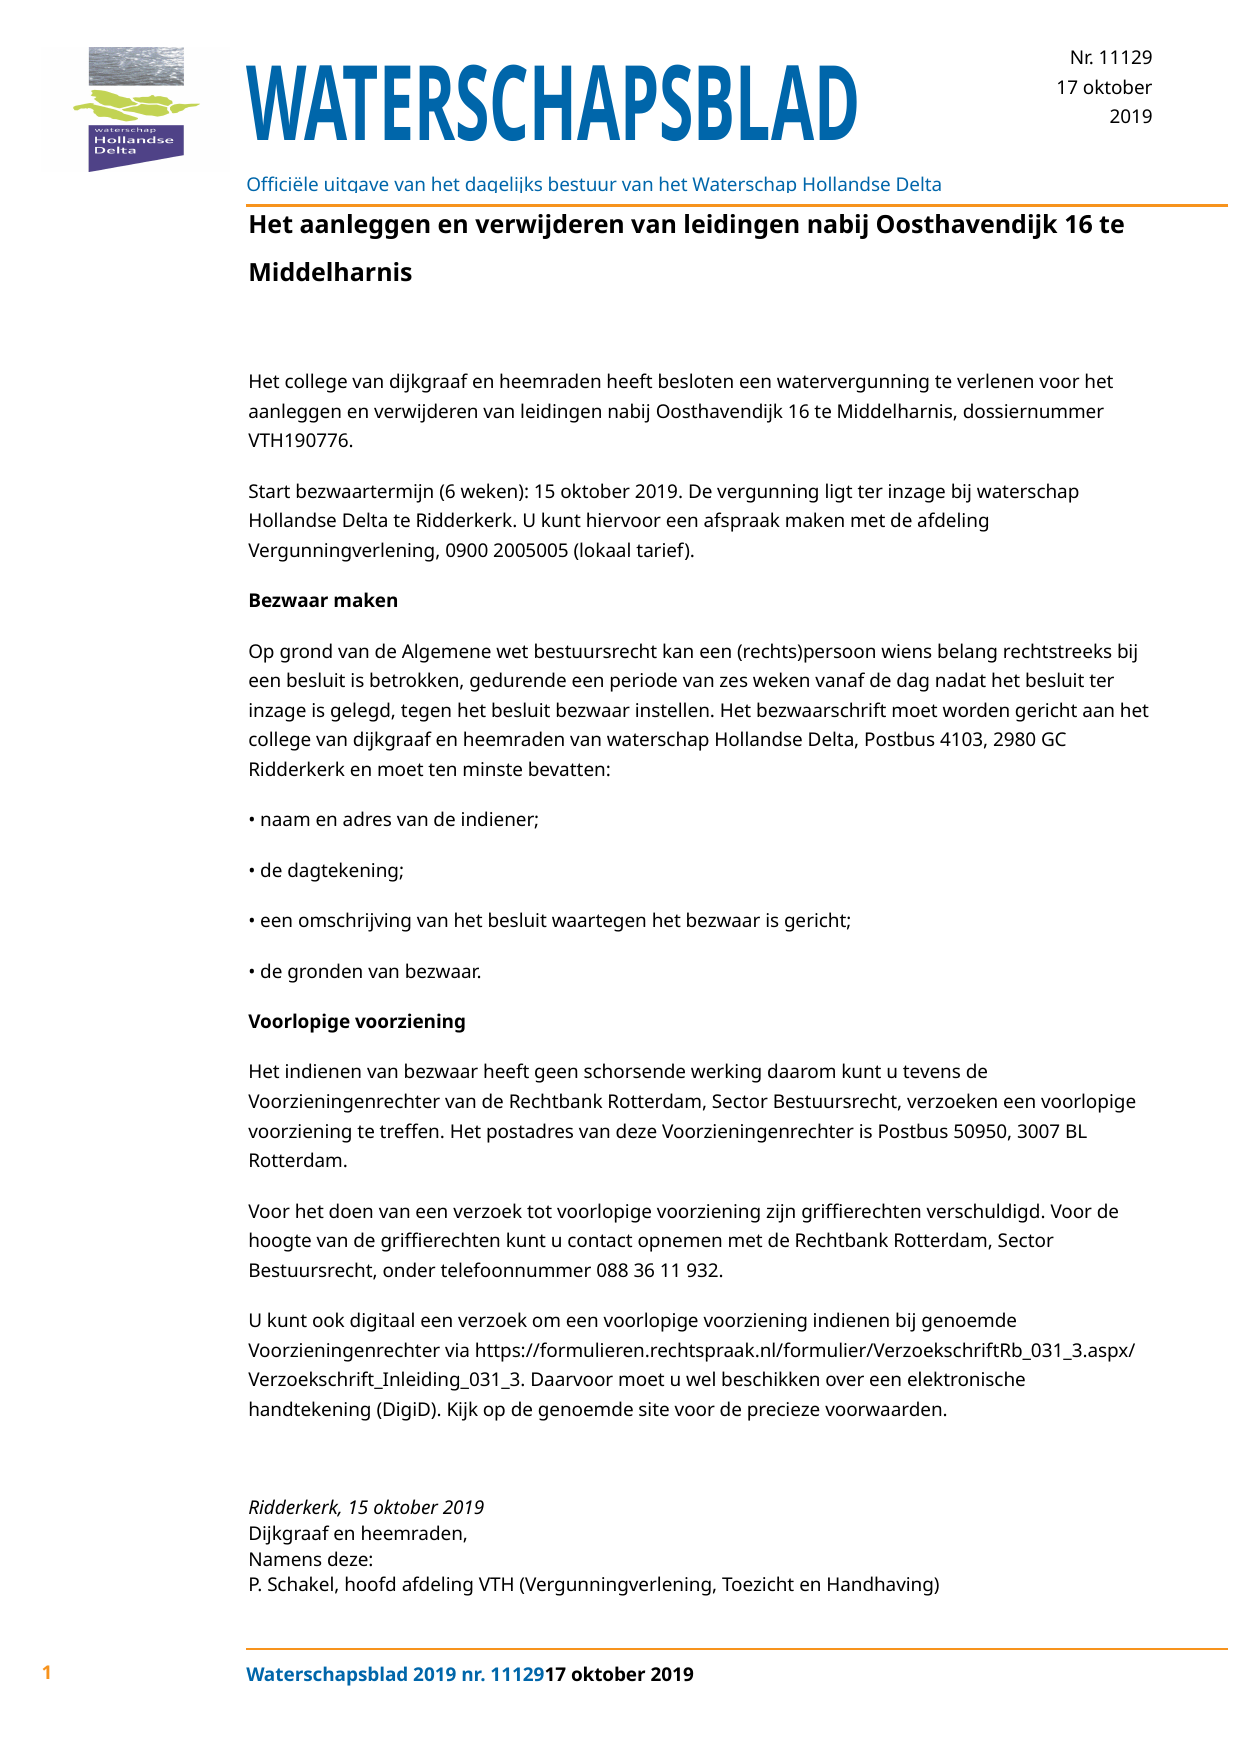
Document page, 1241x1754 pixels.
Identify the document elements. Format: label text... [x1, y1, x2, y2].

text P. Schakel, hoofd afdeling VTH (Vergunningverlening, Toezicht en Handhaving) [248, 1572, 1152, 1597]
text Het aanleggen en verwijderen van leidingen nabij Oosthavendijk 16 te Middelharnis [248, 207, 1152, 288]
text • naam en adres van de indiener; [248, 807, 1152, 832]
text • de gronden van bezwaar. [248, 958, 1152, 984]
text Start bezwaartermijn (6 weken): 15 oktober 2019. De vergunning ligt ter inzage bij waterschap Hollandse Delta te Ridderkerk. U kunt hiervoor een afspraak maken met de afdeling Vergunningverlening, 0900 2005005 (lokaal tarief). [248, 478, 1152, 563]
text • de dagtekening; [248, 857, 1152, 883]
text • een omschrijving van het besluit waartegen het bezwaar is gericht; [248, 907, 1152, 933]
text Voorlopige voorziening [248, 1008, 1152, 1034]
text Namens deze: [248, 1546, 1152, 1572]
picture [41, 47, 231, 172]
text Op grond van de Algemene wet bestuursrecht kan een (rechts)persoon wiens belang rechtstreeks bij een besluit is betrokken, gedurende een periode van zes weken vanaf de dag nadat het besluit ter inzage is gelegd, tegen het besluit bezwaar instellen. Het bezwaarschrift moet worden gericht aan het college van dijkgraaf en heemraden van waterschap Hollandse Delta, Postbus 4103, 2980 GC Ridderkerk en moet ten minste bevatten: [248, 638, 1152, 782]
text Bezwaar maken [248, 587, 1152, 613]
text Voor het doen van een verzoek tot voorlopige voorziening zijn griffierechten verschuldigd. Voor de hoogte van de griffierechten kunt u contact opnemen met de Rechtbank Rotterdam, Sector Bestuursrecht, onder telefoonnummer 088 36 11 932. [248, 1198, 1152, 1283]
text Het college van dijkgraaf en heemraden heeft besloten een watervergunning te verlenen voor het aanleggen en verwijderen van leidingen nabij Oosthavendijk 16 te Middelharnis, dossiernummer VTH190776. [248, 368, 1152, 453]
text Dijkgraaf en heemraden, [248, 1520, 1152, 1546]
text U kunt ook digitaal een verzoek om een voorlopige voorziening indienen bij genoemde Voorzieningenrechter via https://formulieren.rechtspraak.nl/formulier/VerzoekschriftRb_031_3.aspx/Verzoekschrift_Inleiding_031_3. Daarvoor moet u wel beschikken over een elektronische handtekening (DigiD). Kijk op de genoemde site voor de precieze voorwaarden. [248, 1307, 1152, 1422]
text Het indienen van bezwaar heeft geen schorsende werking daarom kunt u tevens de Voorzieningenrechter van de Rechtbank Rotterdam, Sector Bestuursrecht, verzoeken een voorlopige voorziening te treffen. Het postadres van deze Voorzieningenrechter is Postbus 50950, 3007 BL Rotterdam. [248, 1059, 1152, 1173]
text Ridderkerk, 15 oktober 2019 [248, 1494, 1152, 1520]
